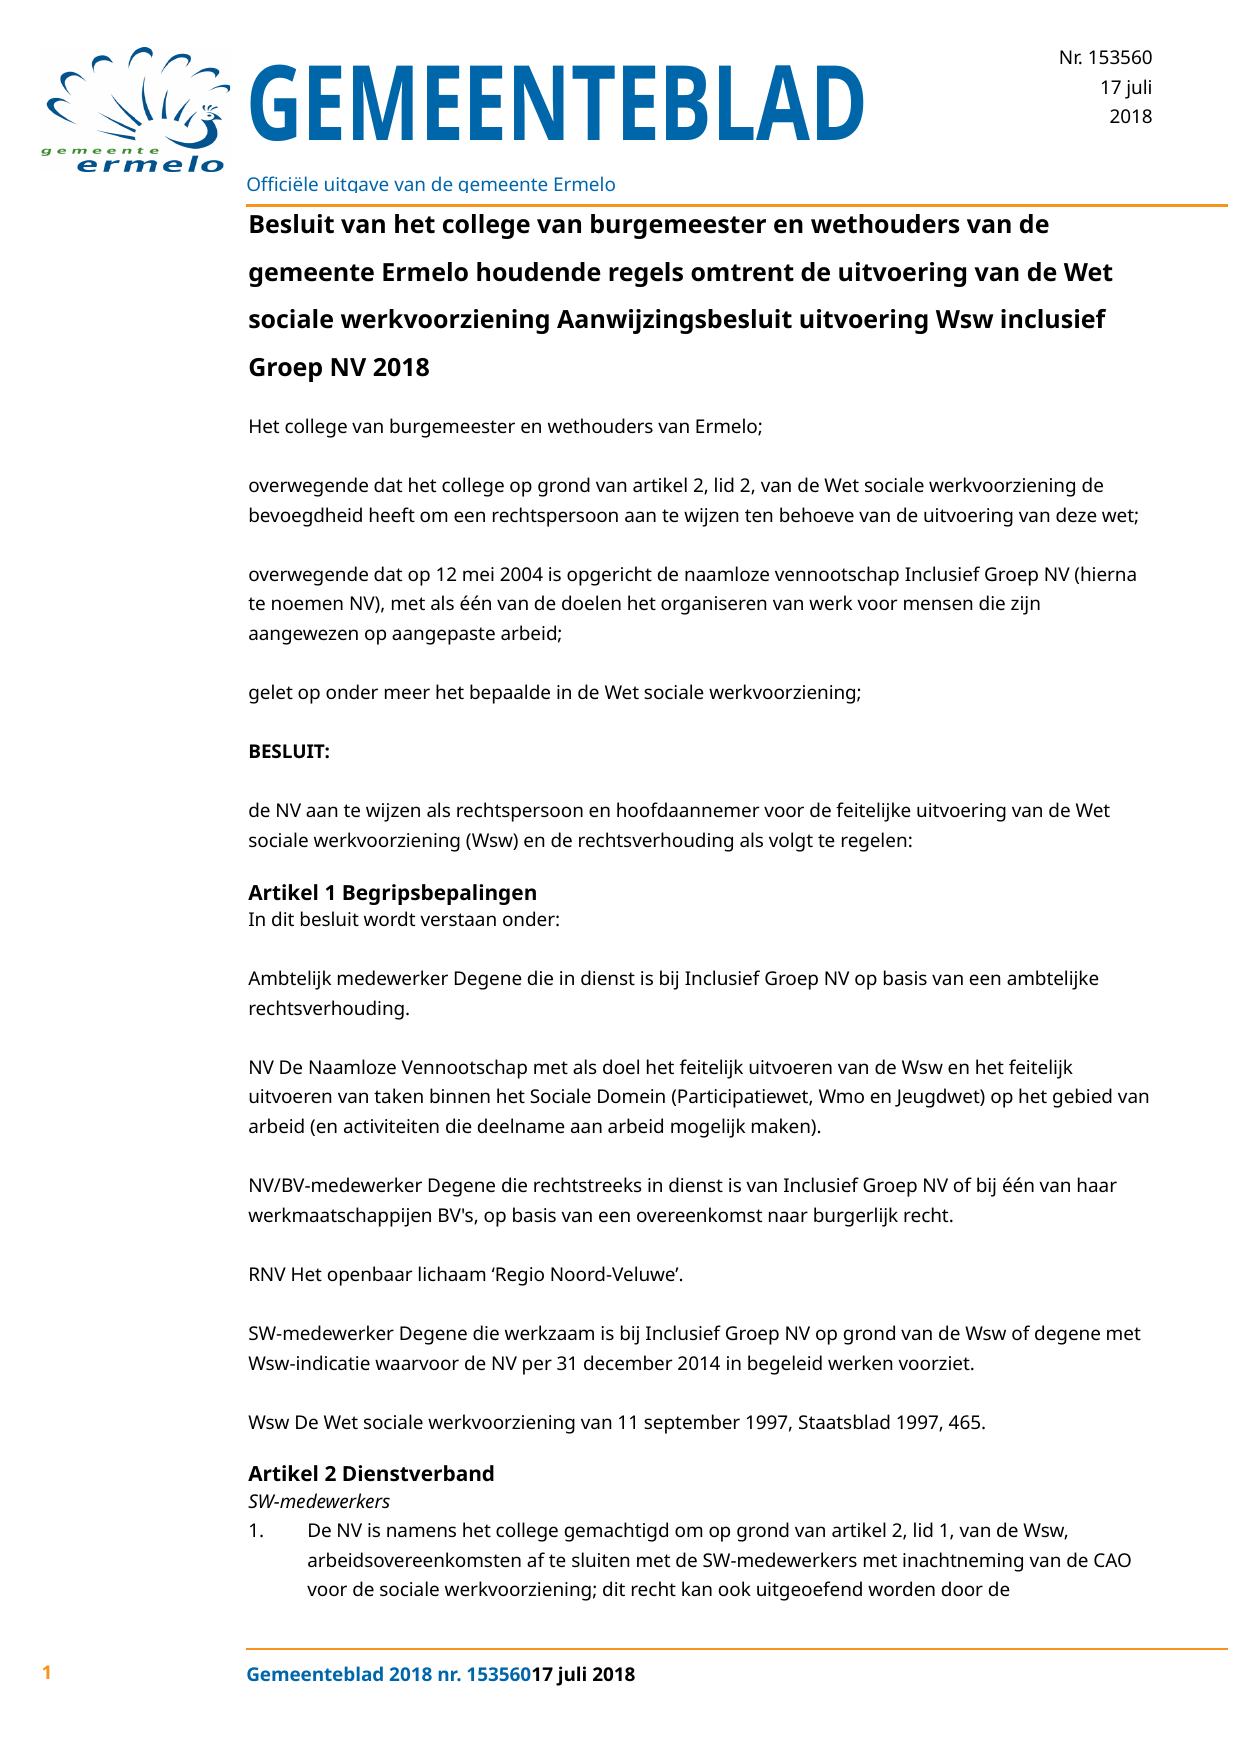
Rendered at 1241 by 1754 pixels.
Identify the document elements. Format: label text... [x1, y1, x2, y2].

text gelet op onder meer het bepaalde in de Wet sociale werkvoorziening; [248, 679, 1152, 705]
text SW-medewerker Degene die werkzaam is bij Inclusief Groep NV op grond van de Wsw of degene met Wsw-indicatie waarvoor de NV per 31 december 2014 in begeleid werken voorziet. [248, 1320, 1152, 1376]
text de NV aan te wijzen als rechtspersoon en hoofdaannemer voor de feitelijke uitvoering van de Wet sociale werkvoorziening (Wsw) en de rechtsverhouding als volgt te regelen: [248, 798, 1152, 853]
text BESLUIT: [248, 738, 1152, 764]
text Artikel 2 Dienstverband [248, 1459, 1152, 1488]
text SW-medewerkers [248, 1488, 1152, 1514]
picture [41, 47, 231, 172]
text NV/BV-medewerker Degene die rechtstreeks in dienst is van Inclusief Groep NV of bij één van haar werkmaatschappijen BV's, op basis van een overeenkomst naar burgerlijk recht. [248, 1172, 1152, 1228]
text Het college van burgemeester en wethouders van Ermelo; [248, 413, 1152, 439]
text NV De Naamloze Vennootschap met als doel het feitelijk uitvoeren van de Wsw en het feitelijk uitvoeren van taken binnen het Sociale Domein (Participatiewet, Wmo en Jeugdwet) op het gebied van arbeid (en activiteiten die deelname aan arbeid mogelijk maken). [248, 1054, 1152, 1139]
text overwegende dat het college op grond van artikel 2, lid 2, van de Wet sociale werkvoorziening de bevoegdheid heeft om een rechtspersoon aan te wijzen ten behoeve van de uitvoering van deze wet; [248, 472, 1152, 528]
text Wsw De Wet sociale werkvoorziening van 11 september 1997, Staatsblad 1997, 465. [248, 1409, 1152, 1435]
text Ambtelijk medewerker Degene die in dienst is bij Inclusief Groep NV op basis van een ambtelijke rechtsverhouding. [248, 965, 1152, 1021]
text overwegende dat op 12 mei 2004 is opgericht de naamloze vennootschap Inclusief Groep NV (hierna te noemen NV), met als één van de doelen het organiseren van werk voor mensen die zijn aangewezen op aangepaste arbeid; [248, 561, 1152, 646]
text Besluit van het college van burgemeester en wethouders van de gemeente Ermelo houdende regels omtrent de uitvoering van de Wet sociale werkvoorziening Aanwijzingsbesluit uitvoering Wsw inclusief Groep NV 2018 [248, 207, 1152, 384]
list De NV is namens het college gemachtigd om op grond van artikel 2, lid 1, van de Wsw, arbeidsovereenkomsten af te sluiten met de SW-medewerkers met inachtneming van de CAO voor de sociale werkvoorziening; dit recht kan ook uitgeoefend worden door de [248, 1517, 1152, 1602]
text In dit besluit wordt verstaan onder: [248, 906, 1152, 932]
text Artikel 1 Begripsbepalingen [248, 878, 1152, 906]
text RNV Het openbaar lichaam ‘Regio Noord-Veluwe’. [248, 1261, 1152, 1287]
